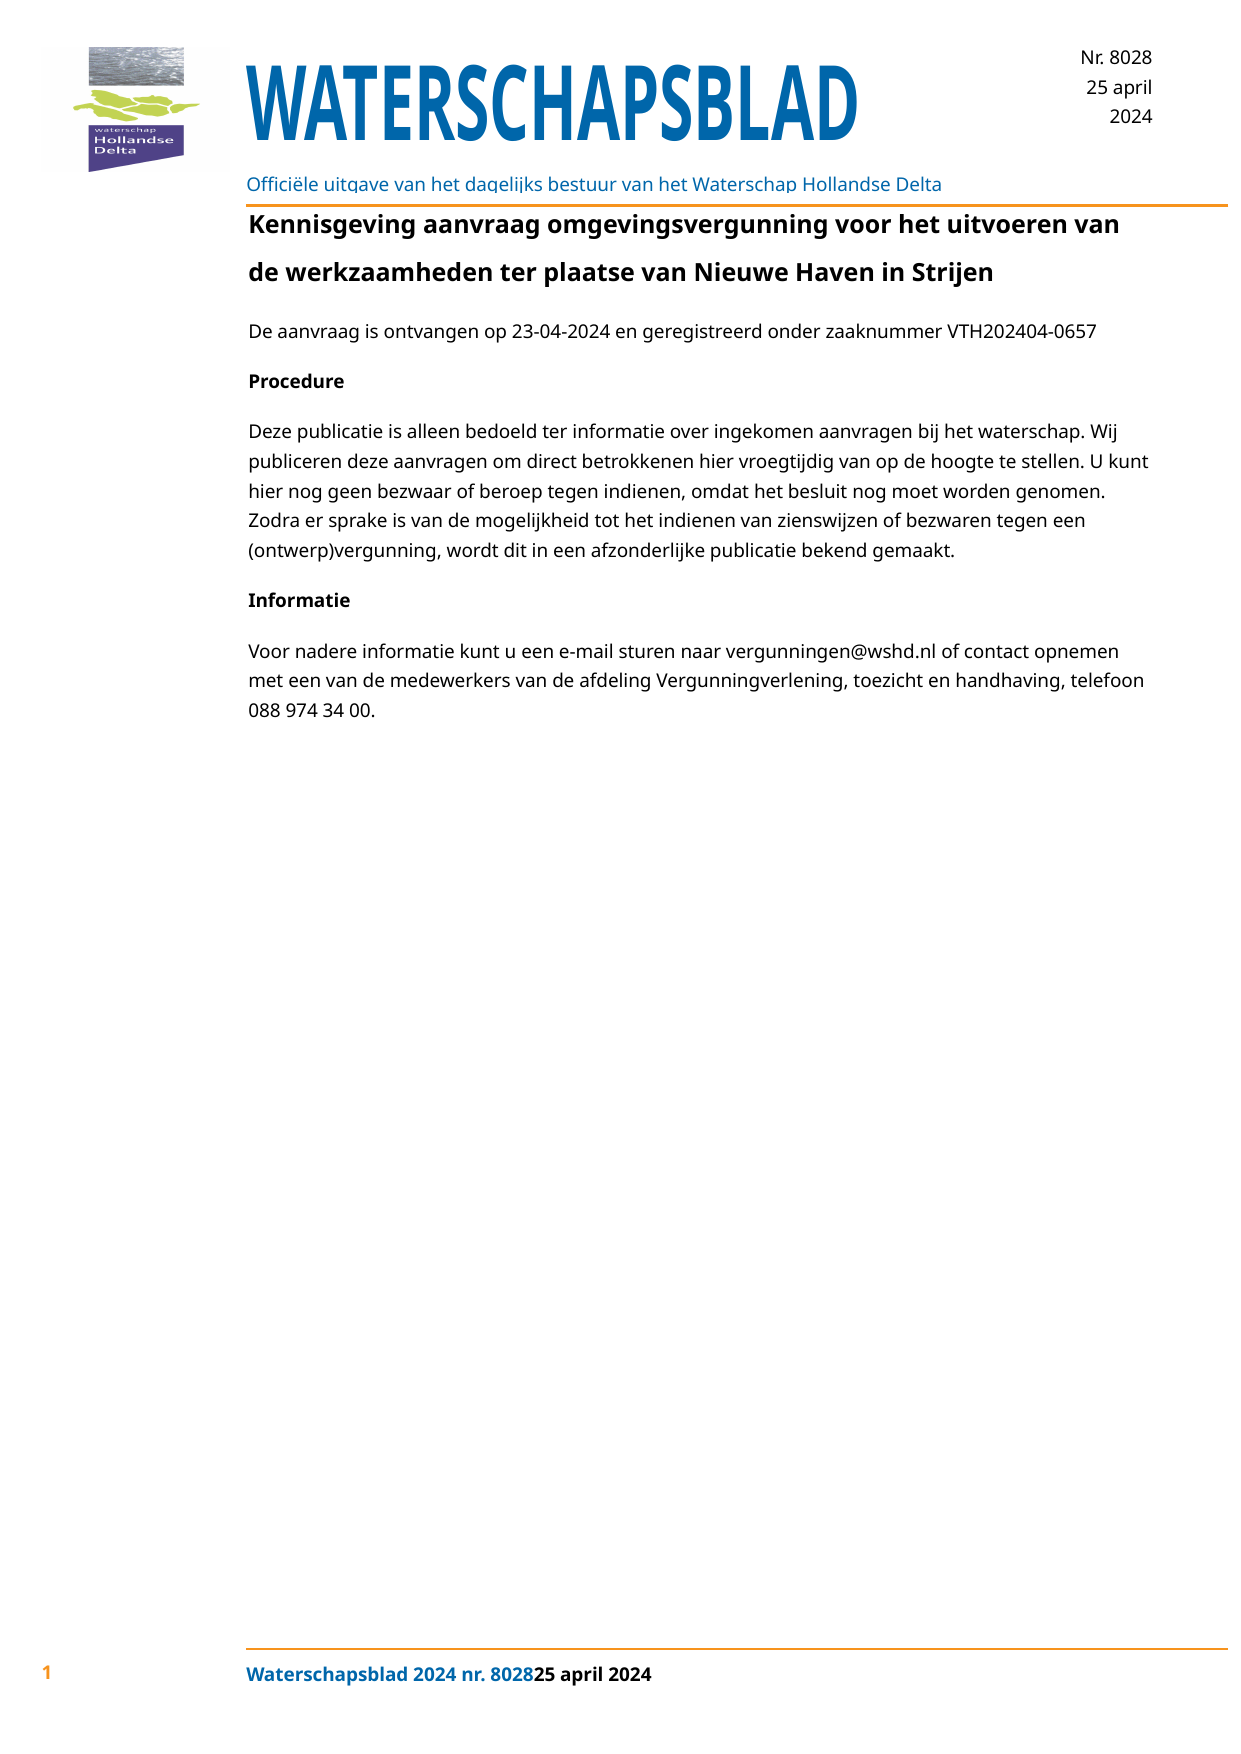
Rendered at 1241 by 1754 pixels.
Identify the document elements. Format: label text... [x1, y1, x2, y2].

text Deze publicatie is alleen bedoeld ter informatie over ingekomen aanvragen bij het waterschap. Wij publiceren deze aanvragen om direct betrokkenen hier vroegtijdig van op de hoogte te stellen. U kunt hier nog geen bezwaar of beroep tegen indienen, omdat het besluit nog moet worden genomen. Zodra er sprake is van de mogelijkheid tot het indienen van zienswijzen of bezwaren tegen een (ontwerp)vergunning, wordt dit in een afzonderlijke publicatie bekend gemaakt. [248, 419, 1152, 563]
text Kennisgeving aanvraag omgevingsvergunning voor het uitvoeren van de werkzaamheden ter plaatse van Nieuwe Haven in Strijen [248, 207, 1152, 288]
text Informatie [248, 587, 1152, 613]
text Voor nadere informatie kunt u een e-mail sturen naar vergunningen@wshd.nl of contact opnemen met een van de medewerkers van de afdeling Vergunningverlening, toezicht en handhaving, telefoon 088 974 34 00. [248, 638, 1152, 723]
text De aanvraag is ontvangen op 23-04-2024 en geregistreerd onder zaaknummer VTH202404-0657 [248, 318, 1152, 344]
text Procedure [248, 368, 1152, 394]
picture [41, 47, 231, 172]
